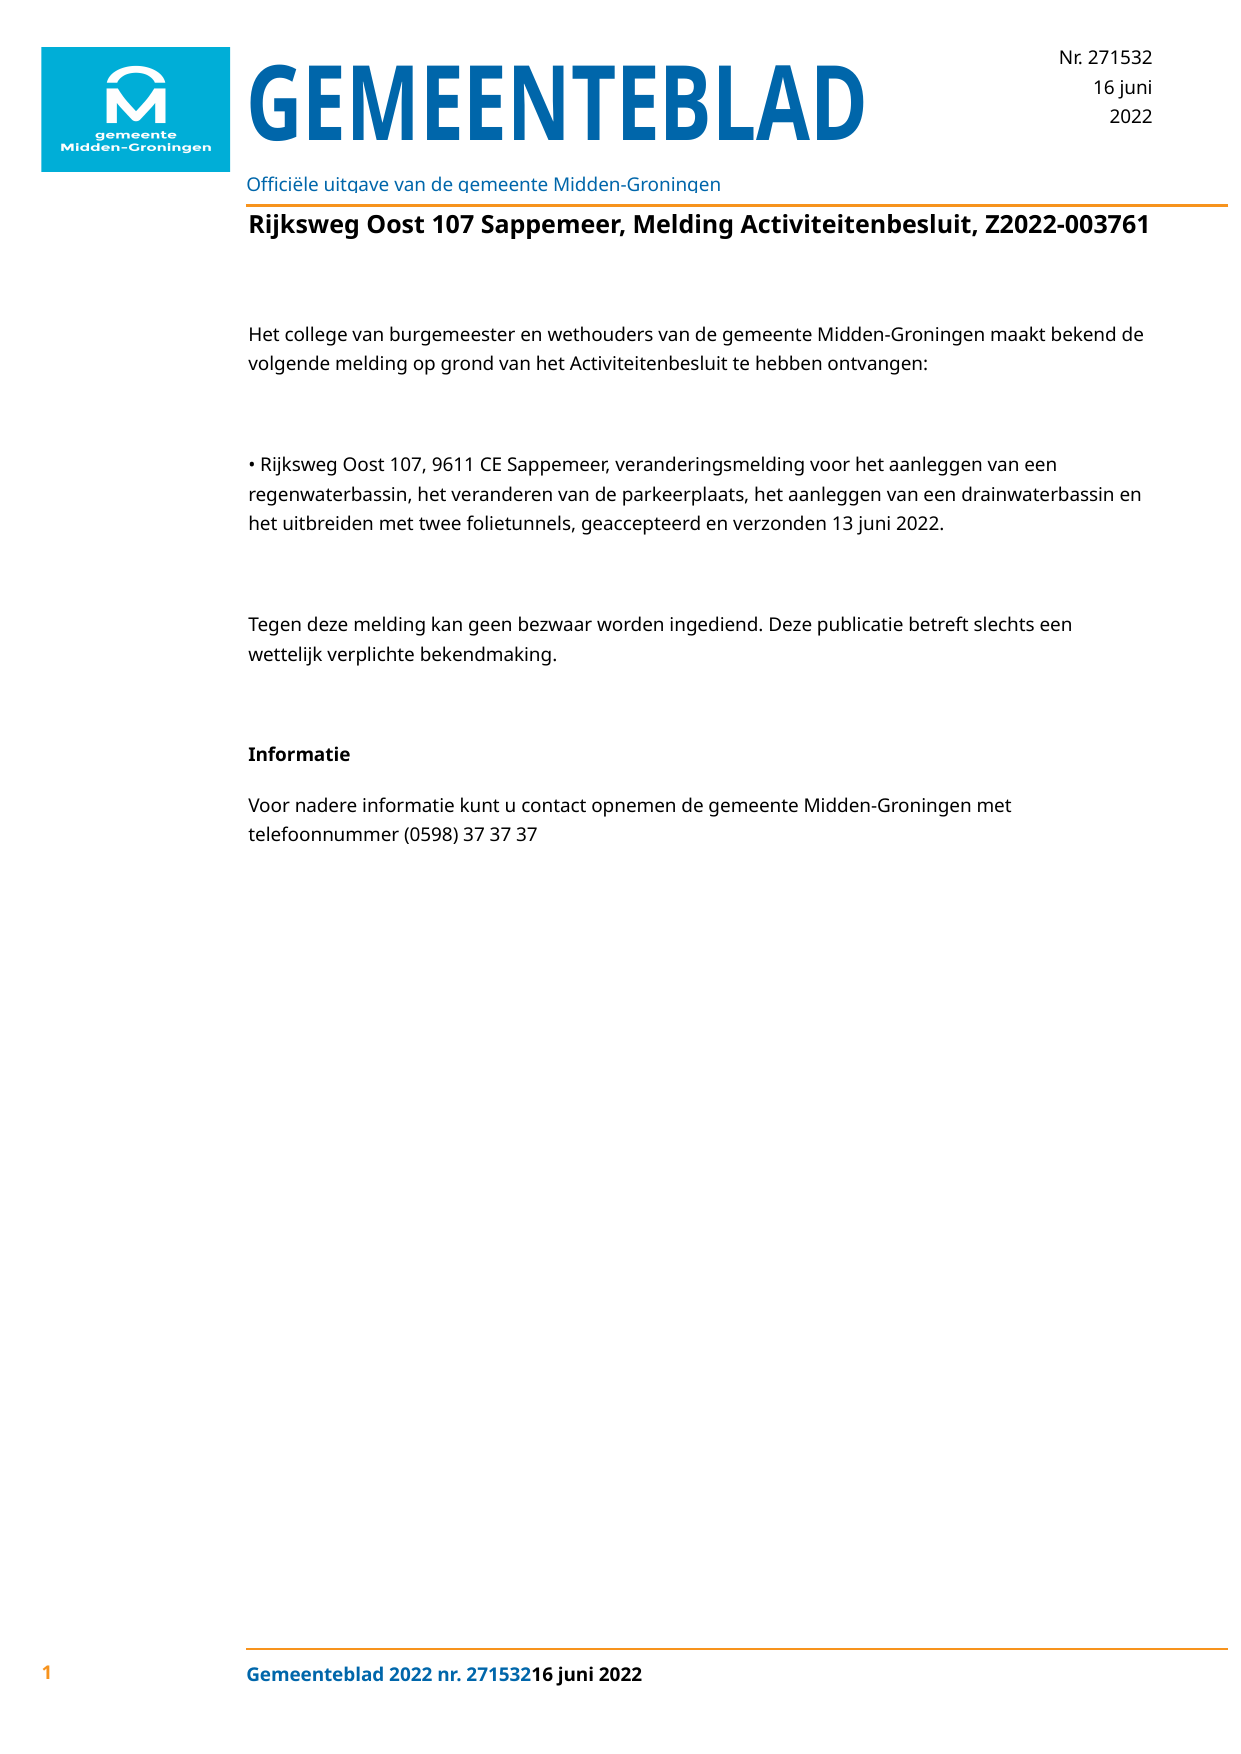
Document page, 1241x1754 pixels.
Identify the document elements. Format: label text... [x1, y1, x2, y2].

text Informatie [248, 742, 1152, 767]
picture [184, 146, 190, 153]
picture [108, 66, 164, 82]
picture [107, 89, 165, 122]
text Voor nadere informatie kunt u contact opnemen de gemeente Midden-Groningen met telefoonnummer (0598) 37 37 37 [248, 792, 1152, 847]
text Tegen deze melding kan geen bezwaar worden ingediend. Deze publicatie betreft slechts een wettelijk verplichte bekendmaking. [248, 611, 1152, 666]
text • Rijksweg Oost 107, 9611 CE Sappemeer, veranderingsmelding voor het aanleggen van een regenwaterbassin, het veranderen van de parkeerplaats, het aanleggen van een drainwaterbassin en het uitbreiden met twee folietunnels, geaccepteerd en verzonden 13 juni 2022. [248, 451, 1152, 536]
text Rijksweg Oost 107 Sappemeer, Melding Activiteitenbesluit, Z2022-003761 [248, 207, 1152, 241]
text Het college van burgemeester en wethouders van de gemeente Midden-Groningen maakt bekend de volgende melding op grond van het Activiteitenbesluit te hebben ontvangen: [248, 321, 1152, 376]
